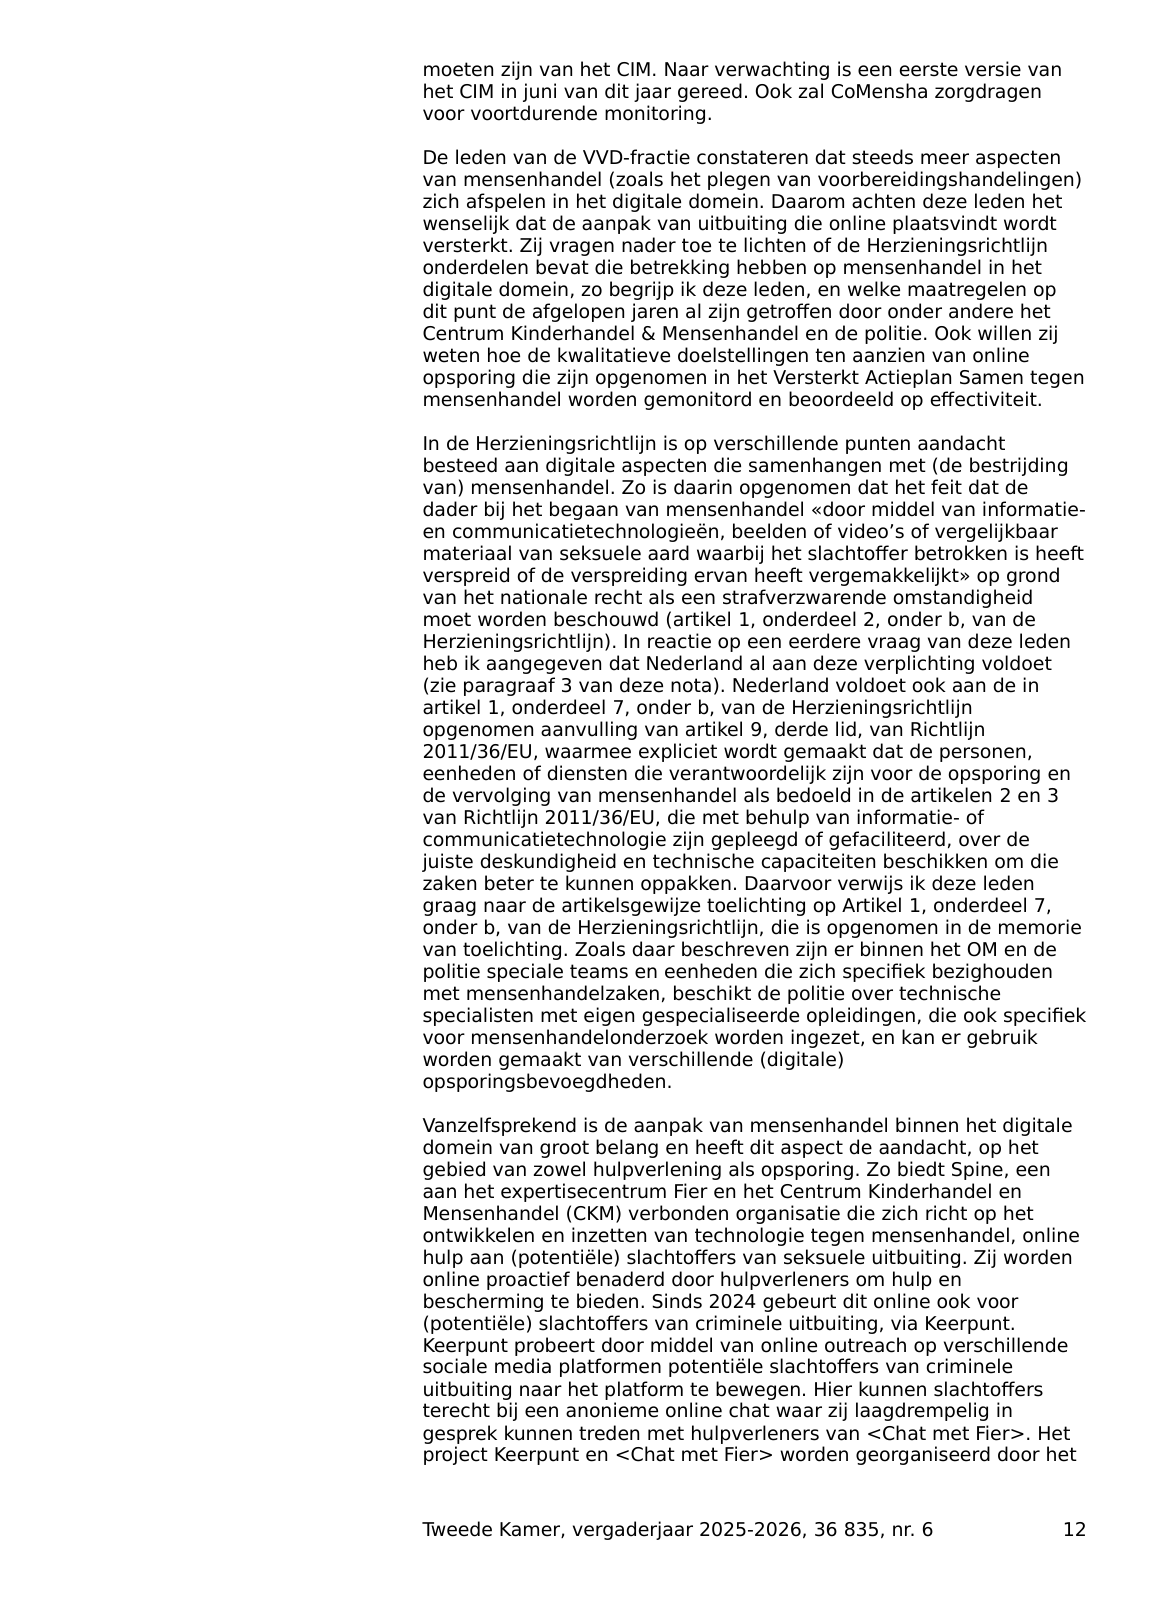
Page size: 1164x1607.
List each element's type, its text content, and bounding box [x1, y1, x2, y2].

text De leden van de VVD-fractie constateren dat steeds meer aspecten van mensenhandel (zoals het plegen van voorbereidingshandelingen) zich afspelen in het digitale domein. Daarom achten deze leden het wenselijk dat de aanpak van uitbuiting die online plaatsvindt wordt versterkt. Zij vragen nader toe te lichten of de Herzieningsrichtlijn onderdelen bevat die betrekking hebben op mensenhandel in het digitale domein, zo begrijp ik deze leden, en welke maatregelen op dit punt de afgelopen jaren al zijn getroffen door onder andere het Centrum Kinderhandel & Mensenhandel en de politie. Ook willen zij weten hoe de kwalitatieve doelstellingen ten aanzien van online opsporing die zijn opgenomen in het Versterkt Actieplan Samen tegen mensenhandel worden gemonitord en beoordeeld op effectiviteit. [422, 147, 1087, 411]
text Vanzelfsprekend is de aanpak van mensenhandel binnen het digitale domein van groot belang en heeft dit aspect de aandacht, op het gebied van zowel hulpverlening als opsporing. Zo biedt Spine, een aan het expertisecentrum Fier en het Centrum Kinderhandel en Mensenhandel (CKM) verbonden organisatie die zich richt op het ontwikkelen en inzetten van technologie tegen mensenhandel, online hulp aan (potentiële) slachtoffers van seksuele uitbuiting. Zij worden online proactief benaderd door hulpverleners om hulp en bescherming te bieden. Sinds 2024 gebeurt dit online ook voor (potentiële) slachtoffers van criminele uitbuiting, via Keerpunt. Keerpunt probeert door middel van online outreach op verschillende sociale media platformen potentiële slachtoffers van criminele uitbuiting naar het platform te bewegen. Hier kunnen slachtoffers terecht bij een anonieme online chat waar zij laagdrempelig in gesprek kunnen treden met hulpverleners van <Chat met Fier>. Het project Keerpunt en <Chat met Fier> worden georganiseerd door het [422, 1115, 1087, 1466]
text In de Herzieningsrichtlijn is op verschillende punten aandacht besteed aan digitale aspecten die samenhangen met (de bestrijding van) mensenhandel. Zo is daarin opgenomen dat het feit dat de dader bij het begaan van mensenhandel «door middel van informatie- en communicatietechnologieën, beelden of video’s of vergelijkbaar materiaal van seksuele aard waarbij het slachtoffer betrokken is heeft verspreid of de verspreiding ervan heeft vergemakkelijkt» op grond van het nationale recht als een strafverzwarende omstandigheid moet worden beschouwd (artikel 1, onderdeel 2, onder b, van de Herzieningsrichtlijn). In reactie op een eerdere vraag van deze leden heb ik aangegeven dat Nederland al aan deze verplichting voldoet (zie paragraaf 3 van deze nota). Nederland voldoet ook aan de in artikel 1, onderdeel 7, onder b, van de Herzieningsrichtlijn opgenomen aanvulling van artikel 9, derde lid, van Richtlijn 2011/36/EU, waarmee expliciet wordt gemaakt dat de personen, eenheden of diensten die verantwoordelijk zijn voor de opsporing en de vervolging van mensenhandel als bedoeld in de artikelen 2 en 3 van Richtlijn 2011/36/EU, die met behulp van informatie- of communicatietechnologie zijn gepleegd of gefaciliteerd, over de juiste deskundigheid en technische capaciteiten beschikken om die zaken beter te kunnen oppakken. Daarvoor verwijs ik deze leden graag naar de artikelsgewijze toelichting op Artikel 1, onderdeel 7, onder b, van de Herzieningsrichtlijn, die is opgenomen in de memorie van toelichting. Zoals daar beschreven zijn er binnen het OM en de politie speciale teams en eenheden die zich specifiek bezighouden met mensenhandelzaken, beschikt de politie over technische specialisten met eigen gespecialiseerde opleidingen, die ook specifiek voor mensenhandelonderzoek worden ingezet, en kan er gebruik worden gemaakt van verschillende (digitale) opsporingsbevoegdheden. [422, 433, 1087, 1092]
text moeten zijn van het CIM. Naar verwachting is een eerste versie van het CIM in juni van dit jaar gereed. Ook zal CoMensha zorgdragen voor voortdurende monitoring. [422, 59, 1087, 125]
